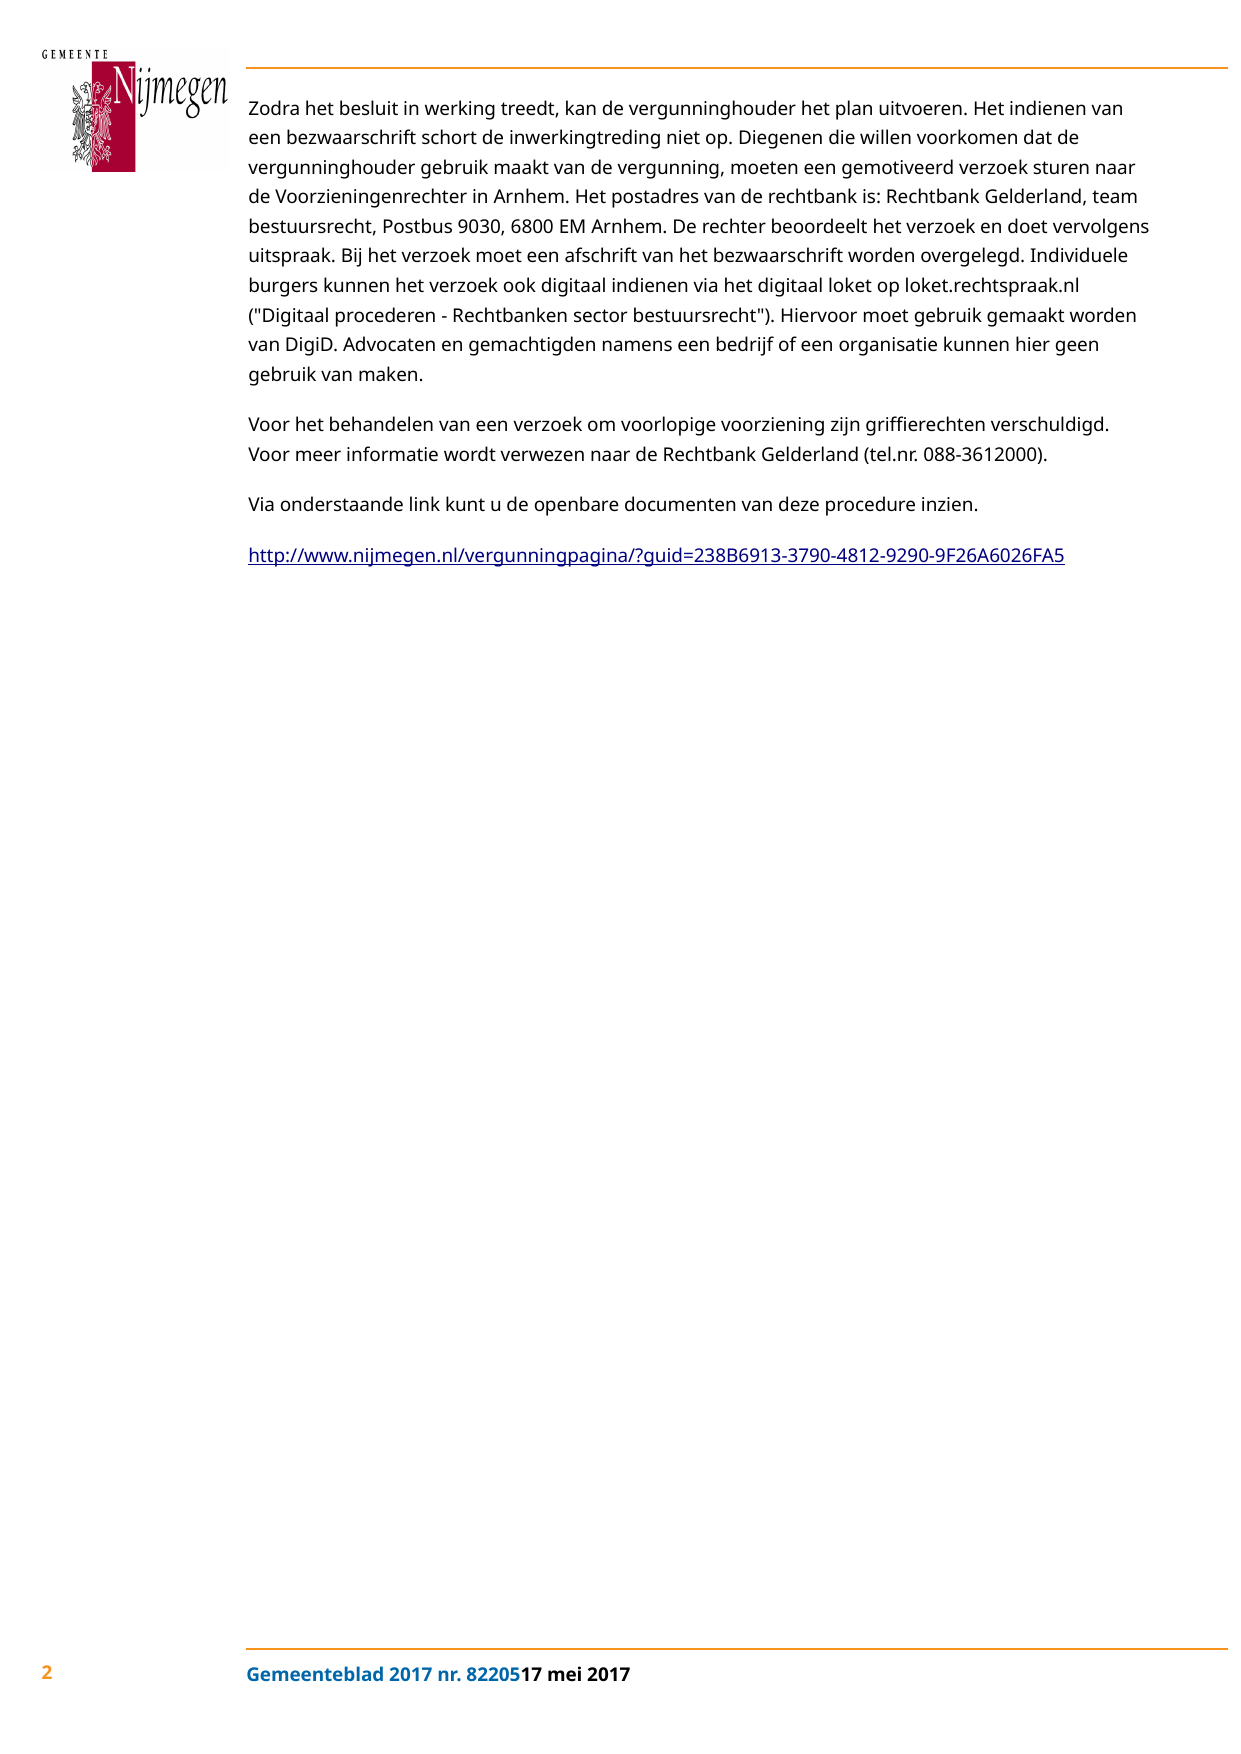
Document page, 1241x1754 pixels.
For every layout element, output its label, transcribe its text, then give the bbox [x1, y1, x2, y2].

text Voor het behandelen van een verzoek om voorlopige voorziening zijn griffierechten verschuldigd. Voor meer informatie wordt verwezen naar de Rechtbank Gelderland (tel.nr. 088-3612000). [248, 411, 1152, 467]
picture [41, 47, 231, 172]
text Zodra het besluit in werking treedt, kan de vergunninghouder het plan uitvoeren. Het indienen van een bezwaarschrift schort de inwerkingtreding niet op. Diegenen die willen voorkomen dat de vergunninghouder gebruik maakt van de vergunning, moeten een gemotiveerd verzoek sturen naar de Voorzieningenrechter in Arnhem. Het postadres van de rechtbank is: Rechtbank Gelderland, team bestuursrecht, Postbus 9030, 6800 EM Arnhem. De rechter beoordeelt het verzoek en doet vervolgens uitspraak. Bij het verzoek moet een afschrift van het bezwaarschrift worden overgelegd. Individuele burgers kunnen het verzoek ook digitaal indienen via het digitaal loket op loket.rechtspraak.nl ("Digitaal procederen - Rechtbanken sector bestuursrecht"). Hiervoor moet gebruik gemaakt worden van DigiD. Advocaten en gemachtigden namens een bedrijf of een organisatie kunnen hier geen gebruik van maken. [248, 95, 1152, 387]
text http://www.nijmegen.nl/vergunningpagina/?guid=238B6913-3790-4812-9290-9F26A6026FA5 [248, 542, 1152, 568]
text Via onderstaande link kunt u de openbare documenten van deze procedure inzien. [248, 491, 1152, 517]
